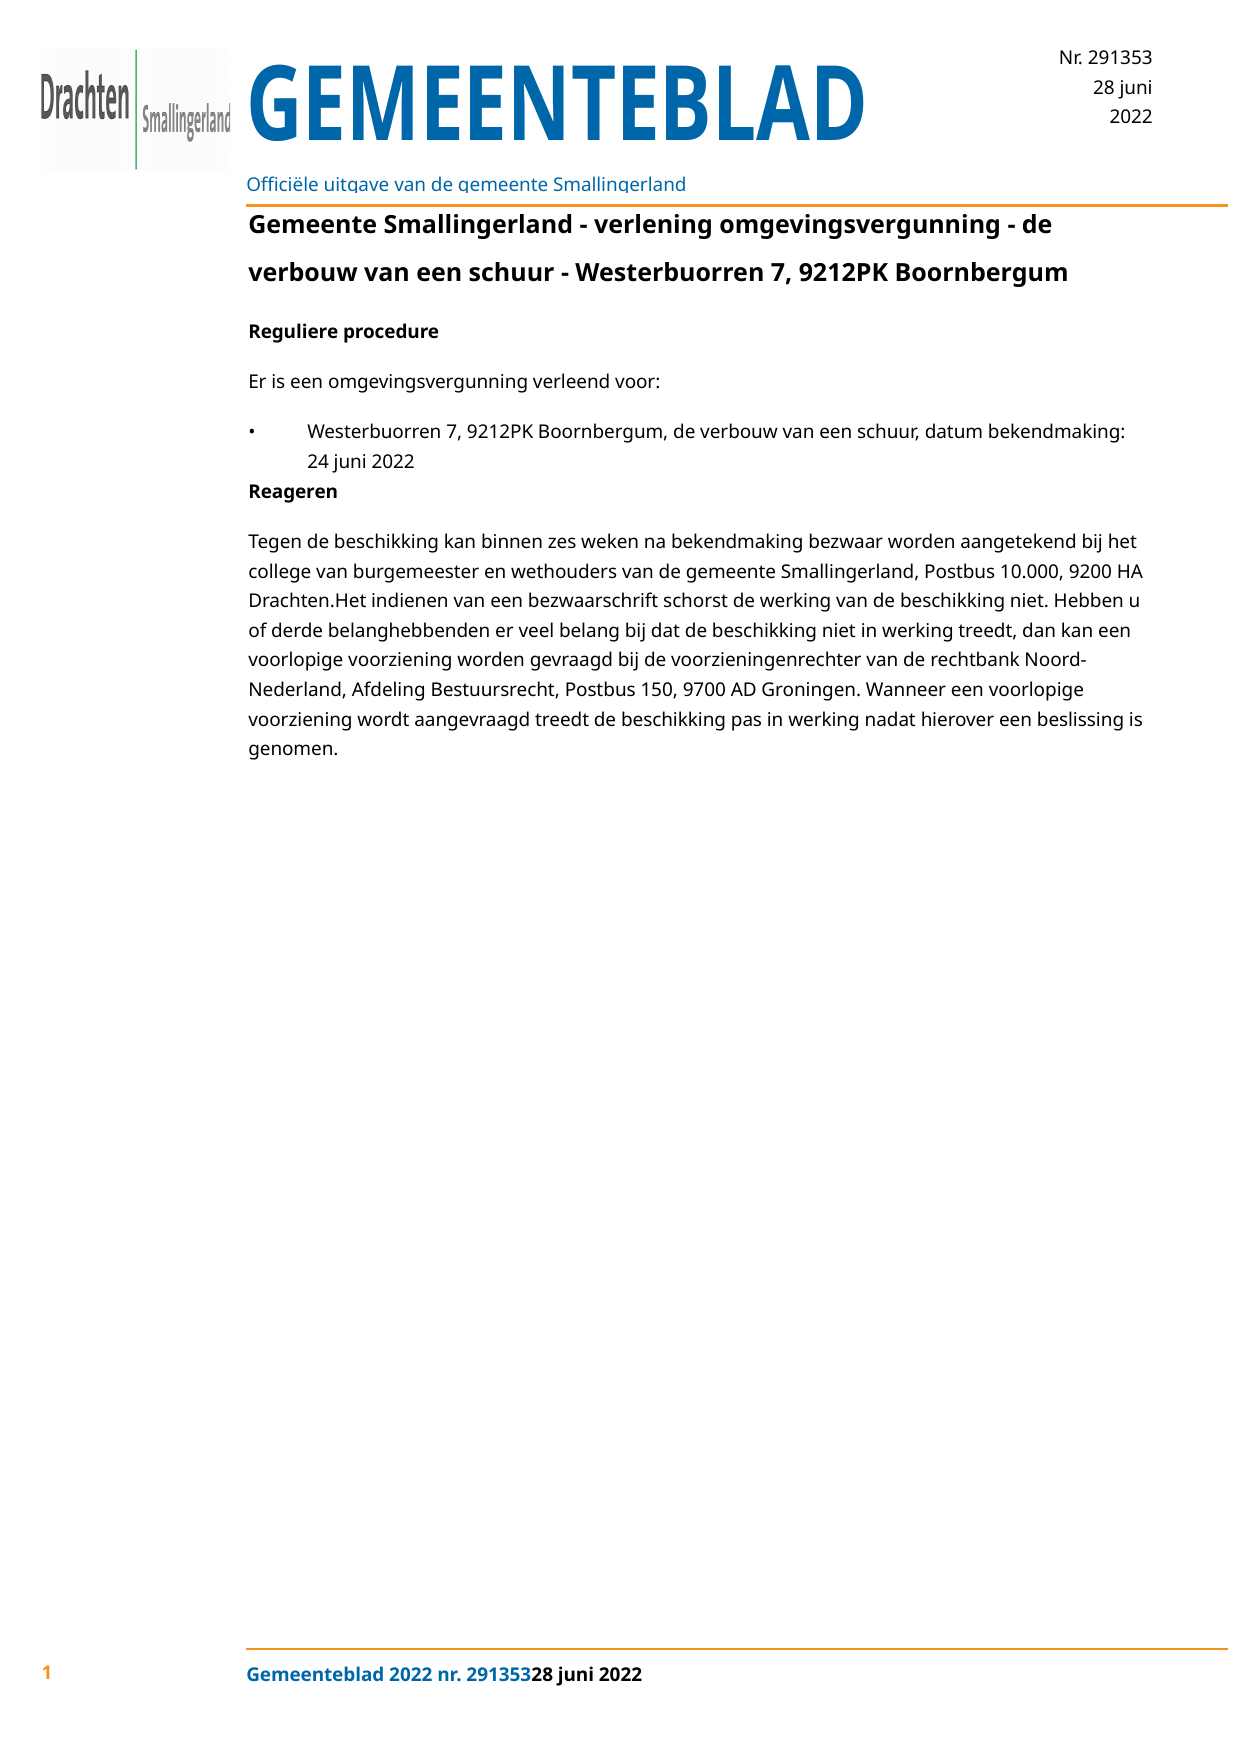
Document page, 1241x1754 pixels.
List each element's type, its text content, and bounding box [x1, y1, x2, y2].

picture [41, 47, 231, 172]
list Westerbuorren 7, 9212PK Boornbergum, de verbouw van een schuur, datum bekendmaking: 24 juni 2022 [248, 419, 1152, 474]
text Tegen de beschikking kan binnen zes weken na bekendmaking bezwaar worden aangetekend bij het college van burgemeester en wethouders van de gemeente Smallingerland, Postbus 10.000, 9200 HA Drachten.Het indienen van een bezwaarschrift schorst de werking van de beschikking niet. Hebben u of derde belanghebbenden er veel belang bij dat de beschikking niet in werking treedt, dan kan een voorlopige voorziening worden gevraagd bij de voorzieningenrechter van de rechtbank Noord-Nederland, Afdeling Bestuursrecht, Postbus 150, 9700 AD Groningen. Wanneer een voorlopige voorziening wordt aangevraagd treedt de beschikking pas in werking nadat hierover een beslissing is genomen. [248, 528, 1152, 761]
text Er is een omgevingsvergunning verleend voor: [248, 368, 1152, 394]
text Reageren [248, 478, 1152, 504]
text Reguliere procedure [248, 318, 1152, 344]
text Gemeente Smallingerland - verlening omgevingsvergunning - de verbouw van een schuur - Westerbuorren 7, 9212PK Boornbergum [248, 207, 1152, 288]
